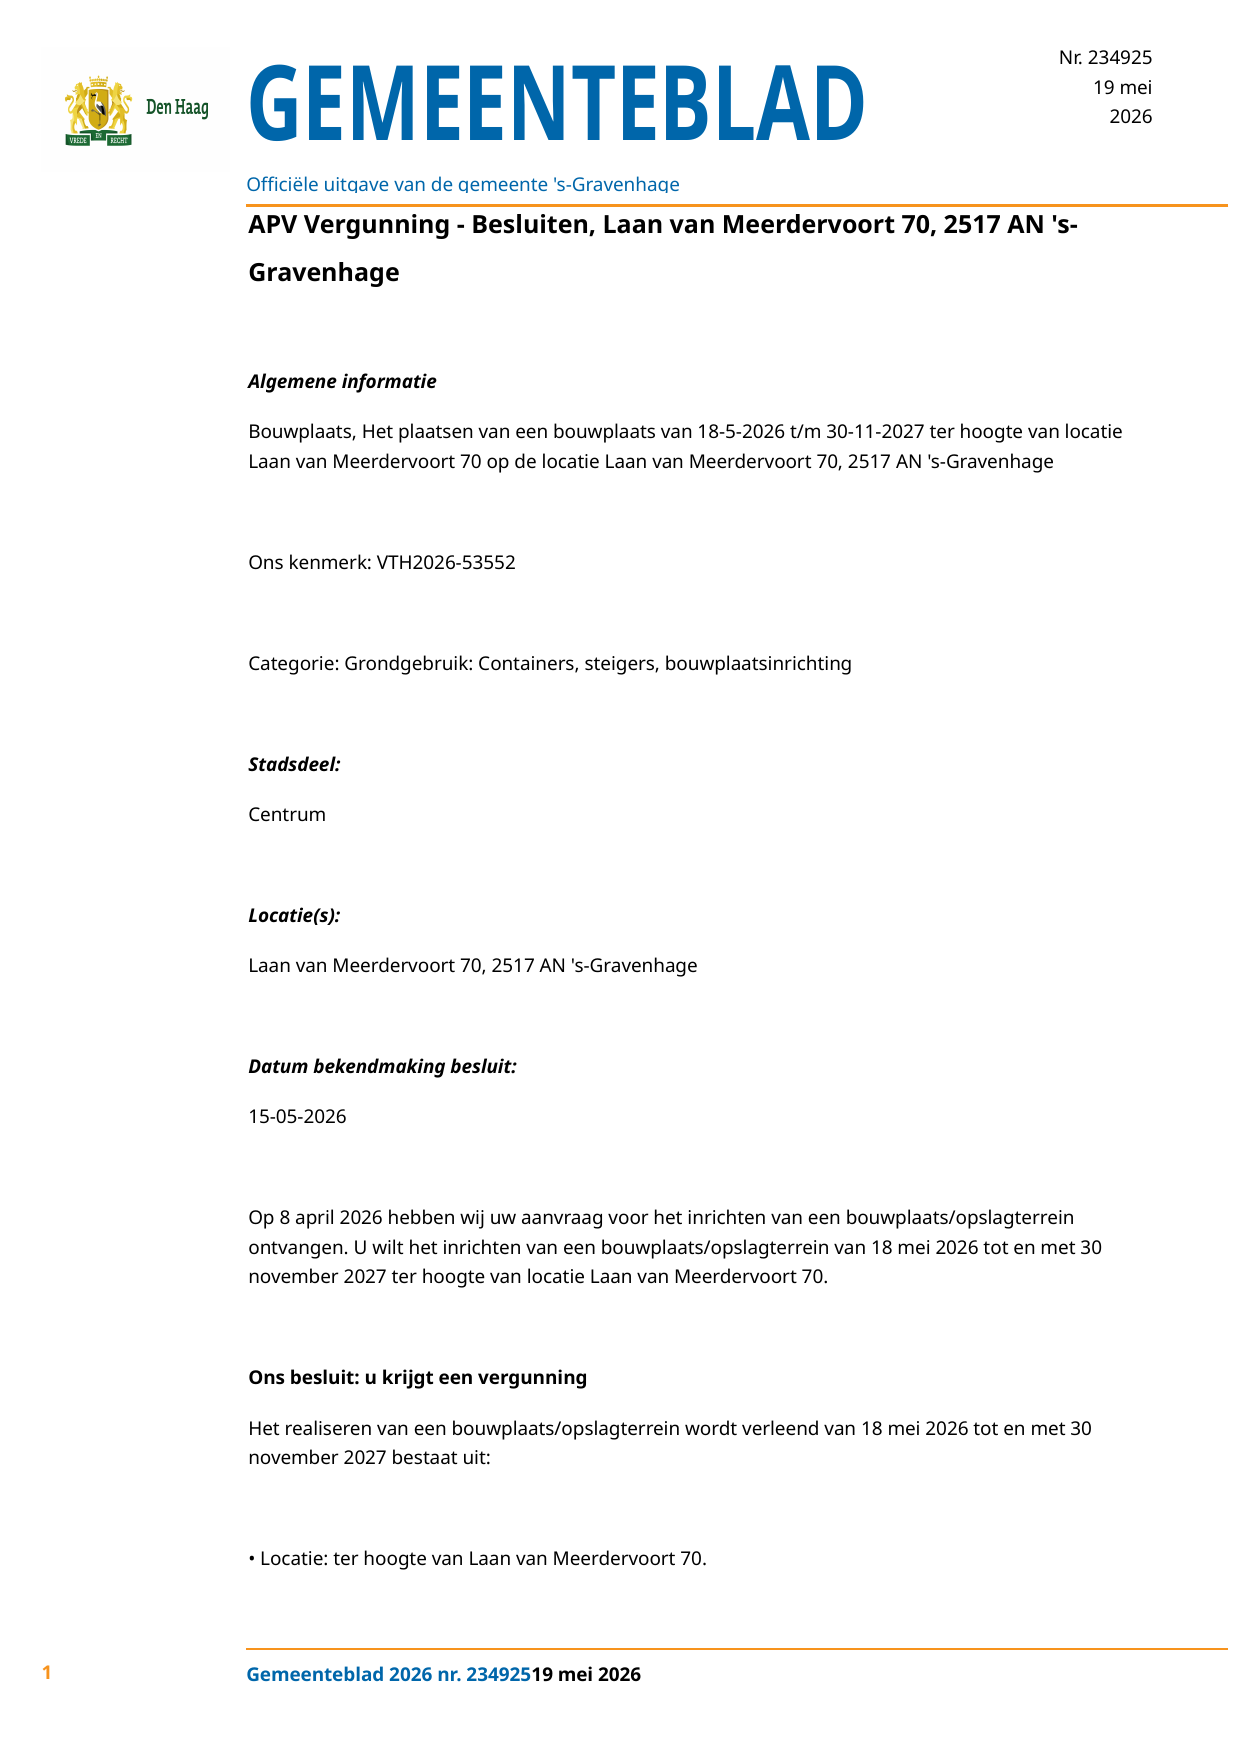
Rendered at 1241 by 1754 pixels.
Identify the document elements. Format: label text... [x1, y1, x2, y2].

text 15-05-2026 [248, 1104, 1152, 1129]
text Het realiseren van een bouwplaats/opslagterrein wordt verleend van 18 mei 2026 tot en met 30 november 2027 bestaat uit: [248, 1415, 1152, 1470]
text Algemene informatie [248, 368, 1152, 394]
text Ons kenmerk: VTH2026-53552 [248, 549, 1152, 575]
text Categorie: Grondgebruik: Containers, steigers, bouwplaatsinrichting [248, 650, 1152, 676]
text Datum bekendmaking besluit: [248, 1053, 1152, 1079]
picture [41, 47, 231, 172]
text Bouwplaats, Het plaatsen van een bouwplaats van 18-5-2026 t/m 30-11-2027 ter hoogte van locatie Laan van Meerdervoort 70 op de locatie Laan van Meerdervoort 70, 2517 AN 's-Gravenhage [248, 419, 1152, 474]
text Laan van Meerdervoort 70, 2517 AN 's-Gravenhage [248, 952, 1152, 978]
text Op 8 april 2026 hebben wij uw aanvraag voor het inrichten van een bouwplaats/opslagterrein ontvangen. U wilt het inrichten van een bouwplaats/opslagterrein van 18 mei 2026 tot en met 30 november 2027 ter hoogte van locatie Laan van Meerdervoort 70. [248, 1204, 1152, 1289]
text Locatie(s): [248, 902, 1152, 928]
text Stadsdeel: [248, 751, 1152, 777]
text Centrum [248, 801, 1152, 827]
text APV Vergunning - Besluiten, Laan van Meerdervoort 70, 2517 AN 's-Gravenhage [248, 207, 1152, 288]
text Ons besluit: u krijgt een vergunning [248, 1364, 1152, 1390]
text • Locatie: ter hoogte van Laan van Meerdervoort 70. [248, 1545, 1152, 1571]
